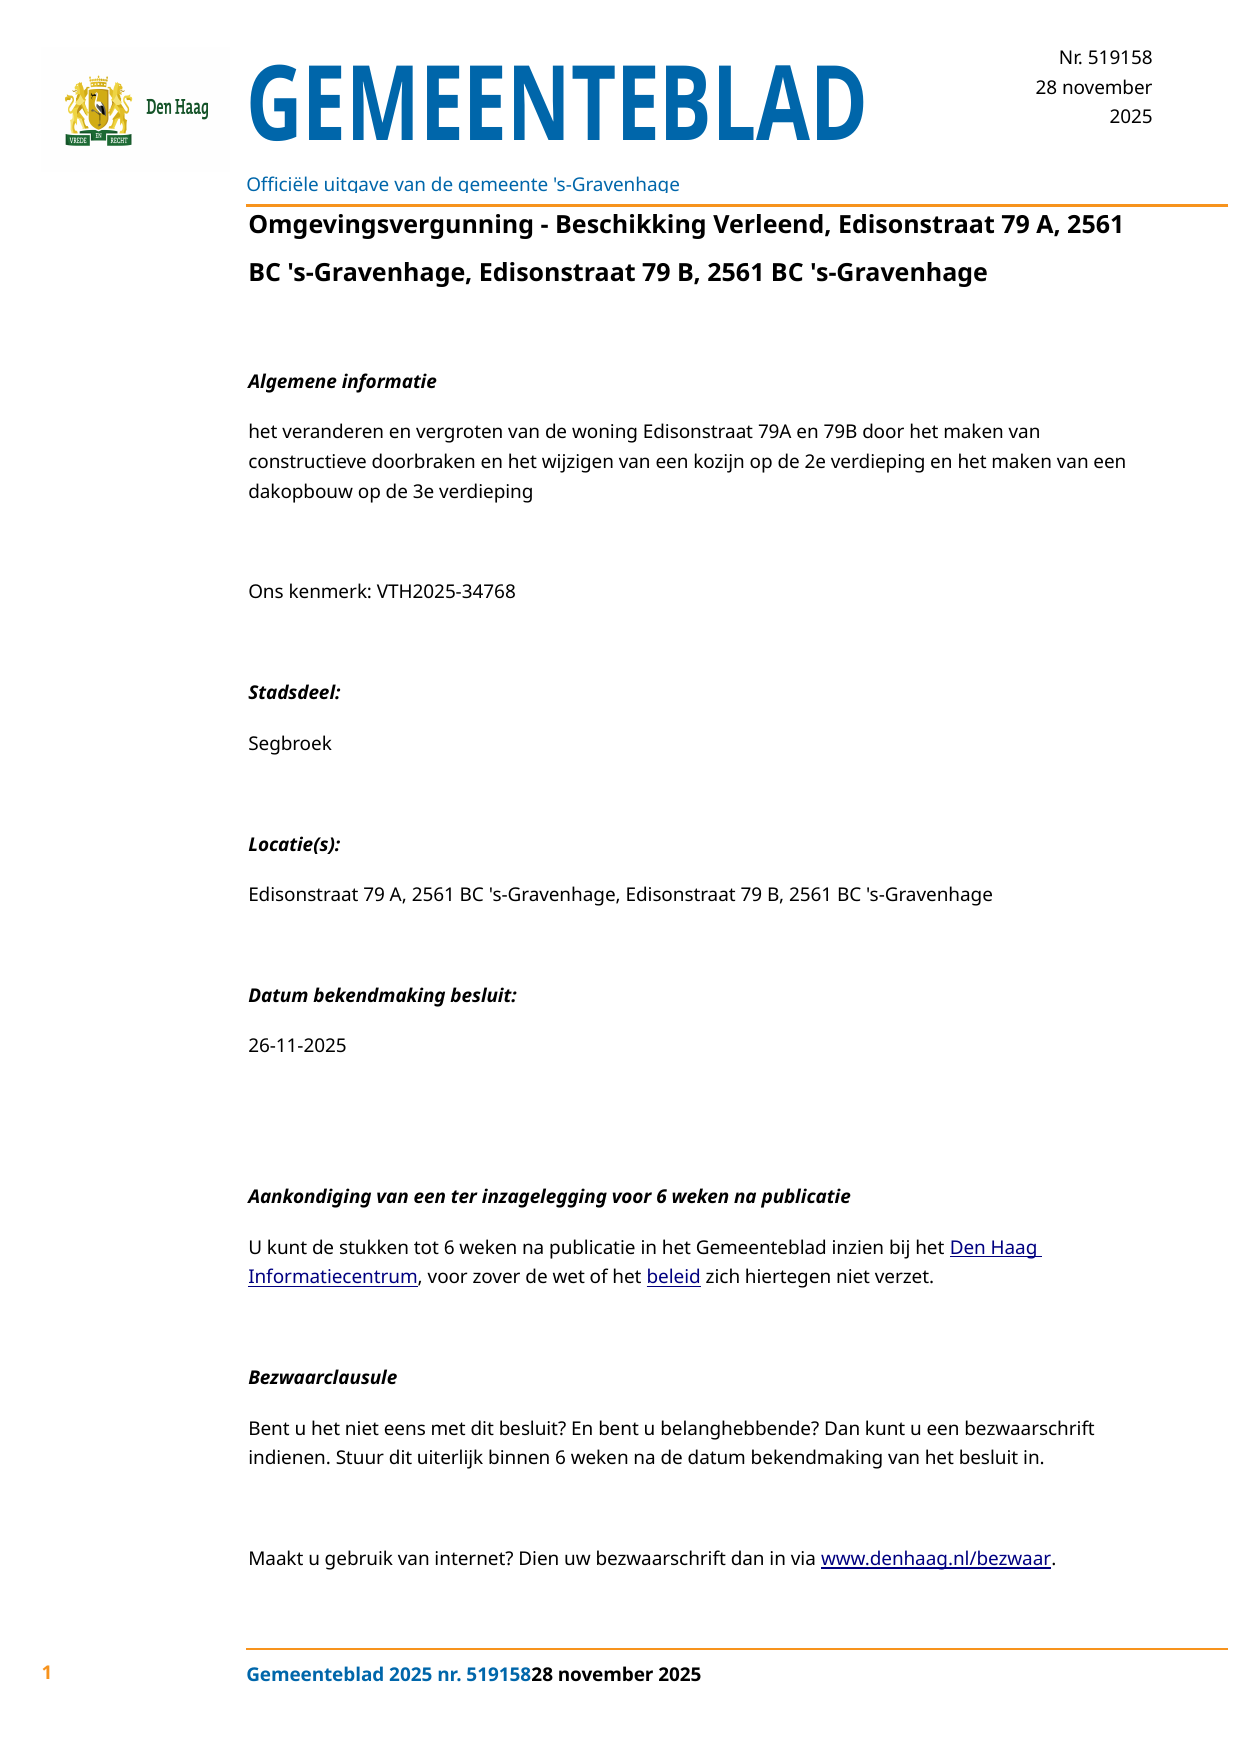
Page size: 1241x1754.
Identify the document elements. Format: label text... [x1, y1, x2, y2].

text het veranderen en vergroten van de woning Edisonstraat 79A en 79B door het maken van constructieve doorbraken en het wijzigen van een kozijn op de 2e verdieping en het maken van een dakopbouw op de 3e verdieping [248, 419, 1152, 504]
text Edisonstraat 79 A, 2561 BC 's-Gravenhage, Edisonstraat 79 B, 2561 BC 's-Gravenhage [248, 881, 1152, 907]
picture [41, 47, 231, 172]
text 26-11-2025 [248, 1032, 1152, 1058]
text Maakt u gebruik van internet? Dien uw bezwaarschrift dan in via www.denhaag.nl/bezwaar. [248, 1545, 1152, 1571]
text Segbroek [248, 730, 1152, 756]
text Omgevingsvergunning - Beschikking Verleend, Edisonstraat 79 A, 2561 BC 's-Gravenhage, Edisonstraat 79 B, 2561 BC 's-Gravenhage [248, 207, 1152, 288]
text U kunt de stukken tot 6 weken na publicatie in het Gemeenteblad inzien bij het Den Haag Informatiecentrum, voor zover de wet of het beleid zich hiertegen niet verzet. [248, 1234, 1152, 1289]
text Algemene informatie [248, 368, 1152, 394]
text Bent u het niet eens met dit besluit? En bent u belanghebbende? Dan kunt u een bezwaarschrift indienen. Stuur dit uiterlijk binnen 6 weken na de datum bekendmaking van het besluit in. [248, 1415, 1152, 1470]
text Aankondiging van een ter inzagelegging voor 6 weken na publicatie [248, 1184, 1152, 1209]
text Bezwaarclausule [248, 1364, 1152, 1390]
text Stadsdeel: [248, 679, 1152, 705]
text Datum bekendmaking besluit: [248, 982, 1152, 1008]
text Locatie(s): [248, 831, 1152, 857]
text Ons kenmerk: VTH2025-34768 [248, 579, 1152, 604]
